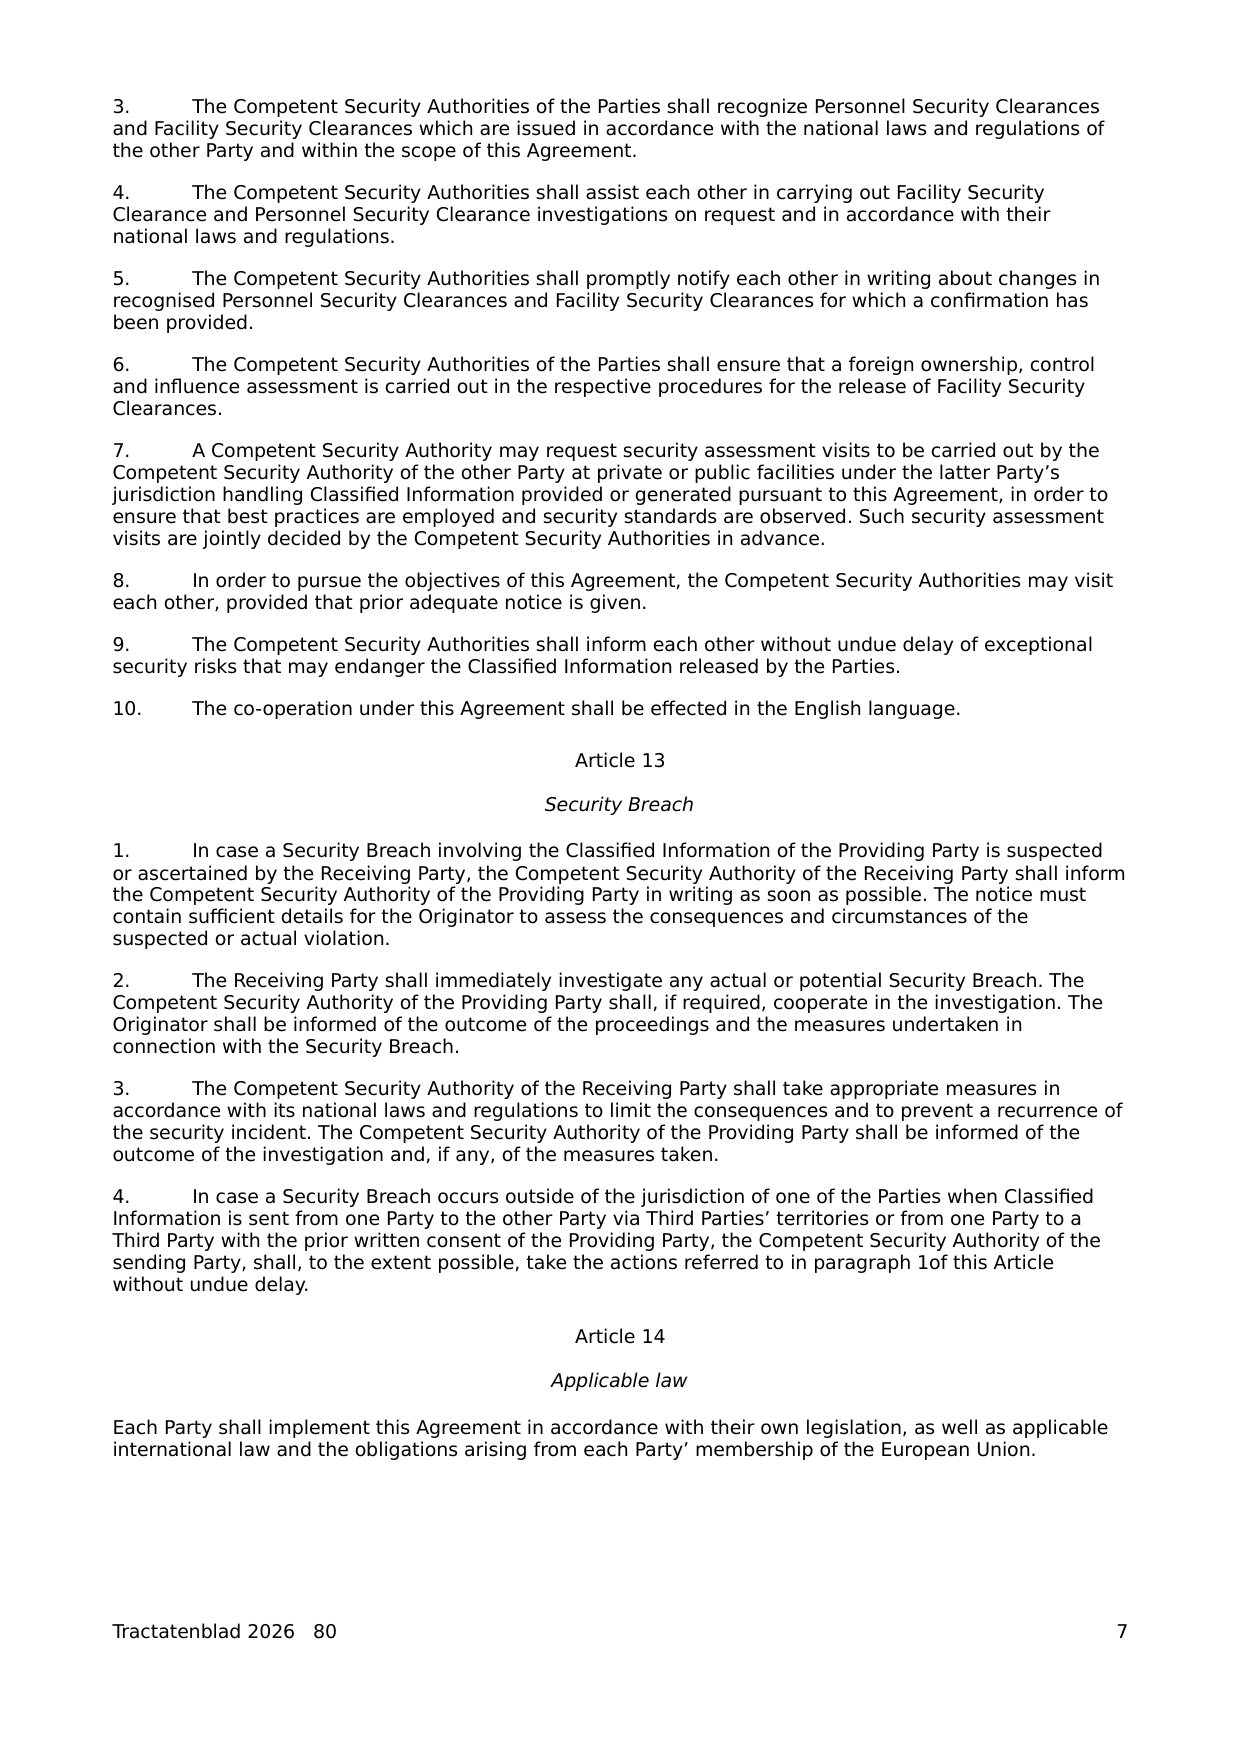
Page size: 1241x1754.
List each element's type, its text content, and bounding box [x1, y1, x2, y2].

text 3. The Competent Security Authority of the Receiving Party shall take appropriate measures in accordance with its national laws and regulations to limit the consequences and to prevent a recurrence of the security incident. The Competent Security Authority of the Providing Party shall be informed of the outcome of the investigation and, if any, of the measures taken. [112, 1078, 1128, 1166]
subtitle Article 13 Security Breach [112, 749, 1128, 815]
text 7. A Competent Security Authority may request security assessment visits to be carried out by the Competent Security Authority of the other Party at private or public facilities under the latter Party’s jurisdiction handling Classified Information provided or generated pursuant to this Agreement, in order to ensure that best practices are employed and security standards are observed. Such security assessment visits are jointly decided by the Competent Security Authorities in advance. [112, 440, 1128, 549]
text 8. In order to pursue the objectives of this Agreement, the Competent Security Authorities may visit each other, provided that prior adequate notice is given. [112, 569, 1128, 613]
text 6. The Competent Security Authorities of the Parties shall ensure that a foreign ownership, control and influence assessment is carried out in the respective procedures for the release of Facility Security Clearances. [112, 354, 1128, 420]
text 9. The Competent Security Authorities shall inform each other without undue delay of exceptional security risks that may endanger the Classified Information released by the Parties. [112, 633, 1128, 677]
text 10. The co-operation under this Agreement shall be effected in the English language. [112, 697, 1128, 719]
text 2. The Receiving Party shall immediately investigate any actual or potential Security Breach. The Competent Security Authority of the Providing Party shall, if required, cooperate in the investigation. The Originator shall be informed of the outcome of the proceedings and the measures undertaken in connection with the Security Breach. [112, 970, 1128, 1058]
text 3. The Competent Security Authorities of the Parties shall recognize Personnel Security Clearances and Facility Security Clearances which are issued in accordance with the national laws and regulations of the other Party and within the scope of this Agreement. [112, 96, 1128, 162]
text 4. In case a Security Breach occurs outside of the jurisdiction of one of the Parties when Classified Information is sent from one Party to the other Party via Third Parties’ territories or from one Party to a Third Party with the prior written consent of the Providing Party, the Competent Security Authority of the sending Party, shall, to the extent possible, take the actions referred to in paragraph 1of this Article without undue delay. [112, 1186, 1128, 1296]
text 1. In case a Security Breach involving the Classified Information of the Providing Party is suspected or ascertained by the Receiving Party, the Competent Security Authority of the Receiving Party shall inform the Competent Security Authority of the Providing Party in writing as soon as possible. The notice must contain sufficient details for the Originator to assess the consequences and circumstances of the suspected or actual violation. [112, 840, 1128, 950]
text 5. The Competent Security Authorities shall promptly notify each other in writing about changes in recognised Personnel Security Clearances and Facility Security Clearances for which a confirmation has been provided. [112, 268, 1128, 334]
text Each Party shall implement this Agreement in accordance with their own legislation, as well as applicable international law and the obligations arising from each Party’ membership of the European Union. [112, 1417, 1128, 1461]
text 4. The Competent Security Authorities shall assist each other in carrying out Facility Security Clearance and Personnel Security Clearance investigations on request and in accordance with their national laws and regulations. [112, 182, 1128, 248]
subtitle Article 14 Applicable law [112, 1326, 1128, 1392]
